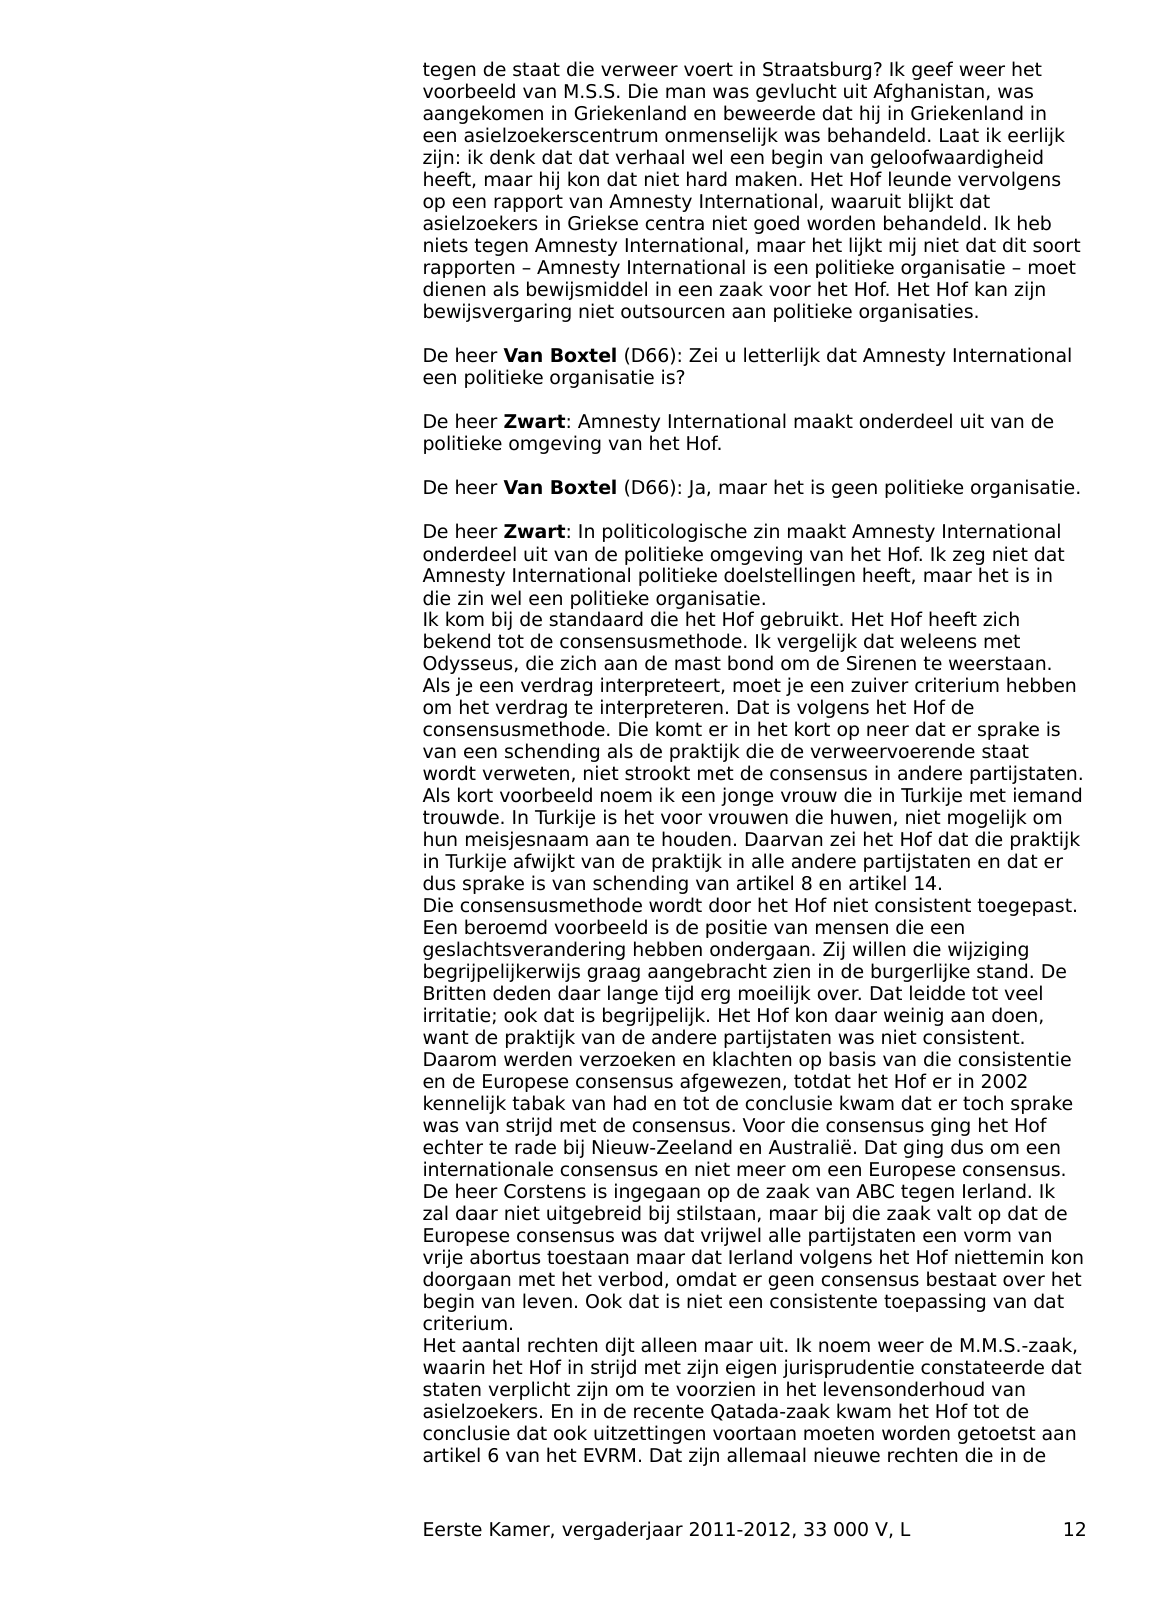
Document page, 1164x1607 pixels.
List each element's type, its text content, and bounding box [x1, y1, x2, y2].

text Het aantal rechten dijt alleen maar uit. Ik noem weer de M.M.S.-zaak, waarin het Hof in strijd met zijn eigen jurisprudentie constateerde dat staten verplicht zijn om te voorzien in het levensonderhoud van asielzoekers. En in de recente Qatada-zaak kwam het Hof tot de conclusie dat ook uitzettingen voortaan moeten worden getoetst aan artikel 6 van het EVRM. Dat zijn allemaal nieuwe rechten die in de [422, 1335, 1087, 1467]
text Ik kom bij de standaard die het Hof gebruikt. Het Hof heeft zich bekend tot de consensusmethode. Ik vergelijk dat weleens met Odysseus, die zich aan de mast bond om de Sirenen te weerstaan. Als je een verdrag interpreteert, moet je een zuiver criterium hebben om het verdrag te interpreteren. Dat is volgens het Hof de consensusmethode. Die komt er in het kort op neer dat er sprake is van een schending als de praktijk die de verweervoerende staat wordt verweten, niet strookt met de consensus in andere partijstaten. Als kort voorbeeld noem ik een jonge vrouw die in Turkije met iemand trouwde. In Turkije is het voor vrouwen die huwen, niet mogelijk om hun meisjesnaam aan te houden. Daarvan zei het Hof dat die praktijk in Turkije afwijkt van de praktijk in alle andere partijstaten en dat er dus sprake is van schending van artikel 8 en artikel 14. [422, 609, 1087, 895]
text De heer Corstens is ingegaan op de zaak van ABC tegen Ierland. Ik zal daar niet uitgebreid bij stilstaan, maar bij die zaak valt op dat de Europese consensus was dat vrijwel alle partijstaten een vorm van vrije abortus toestaan maar dat Ierland volgens het Hof niettemin kon doorgaan met het verbod, omdat er geen consensus bestaat over het begin van leven. Ook dat is niet een consistente toepassing van dat criterium. [422, 1181, 1087, 1335]
text De heer Zwart: In politicologische zin maakt Amnesty International onderdeel uit van de politieke omgeving van het Hof. Ik zeg niet dat Amnesty International politieke doelstellingen heeft, maar het is in die zin wel een politieke organisatie. [422, 521, 1087, 609]
text Die consensusmethode wordt door het Hof niet consistent toegepast. Een beroemd voorbeeld is de positie van mensen die een geslachtsverandering hebben ondergaan. Zij willen die wijziging begrijpelijkerwijs graag aangebracht zien in de burgerlijke stand. De Britten deden daar lange tijd erg moeilijk over. Dat leidde tot veel irritatie; ook dat is begrijpelijk. Het Hof kon daar weinig aan doen, want de praktijk van de andere partijstaten was niet consistent. Daarom werden verzoeken en klachten op basis van die consistentie en de Europese consensus afgewezen, totdat het Hof er in 2002 kennelijk tabak van had en tot de conclusie kwam dat er toch sprake was van strijd met de consensus. Voor die consensus ging het Hof echter te rade bij Nieuw-Zeeland en Australië. Dat ging dus om een internationale consensus en niet meer om een Europese consensus. [422, 895, 1087, 1181]
text De heer Van Boxtel (D66): Ja, maar het is geen politieke organisatie. [422, 477, 1087, 499]
text tegen de staat die verweer voert in Straatsburg? Ik geef weer het voorbeeld van M.S.S. Die man was gevlucht uit Afghanistan, was aangekomen in Griekenland en beweerde dat hij in Griekenland in een asielzoekerscentrum onmenselijk was behandeld. Laat ik eerlijk zijn: ik denk dat dat verhaal wel een begin van geloofwaardigheid heeft, maar hij kon dat niet hard maken. Het Hof leunde vervolgens op een rapport van Amnesty International, waaruit blijkt dat asielzoekers in Griekse centra niet goed worden behandeld. Ik heb niets tegen Amnesty International, maar het lijkt mij niet dat dit soort rapporten – Amnesty International is een politieke organisatie – moet dienen als bewijsmiddel in een zaak voor het Hof. Het Hof kan zijn bewijsvergaring niet outsourcen aan politieke organisaties. [422, 59, 1087, 323]
text De heer Van Boxtel (D66): Zei u letterlijk dat Amnesty International een politieke organisatie is? [422, 345, 1087, 389]
text De heer Zwart: Amnesty International maakt onderdeel uit van de politieke omgeving van het Hof. [422, 411, 1087, 455]
